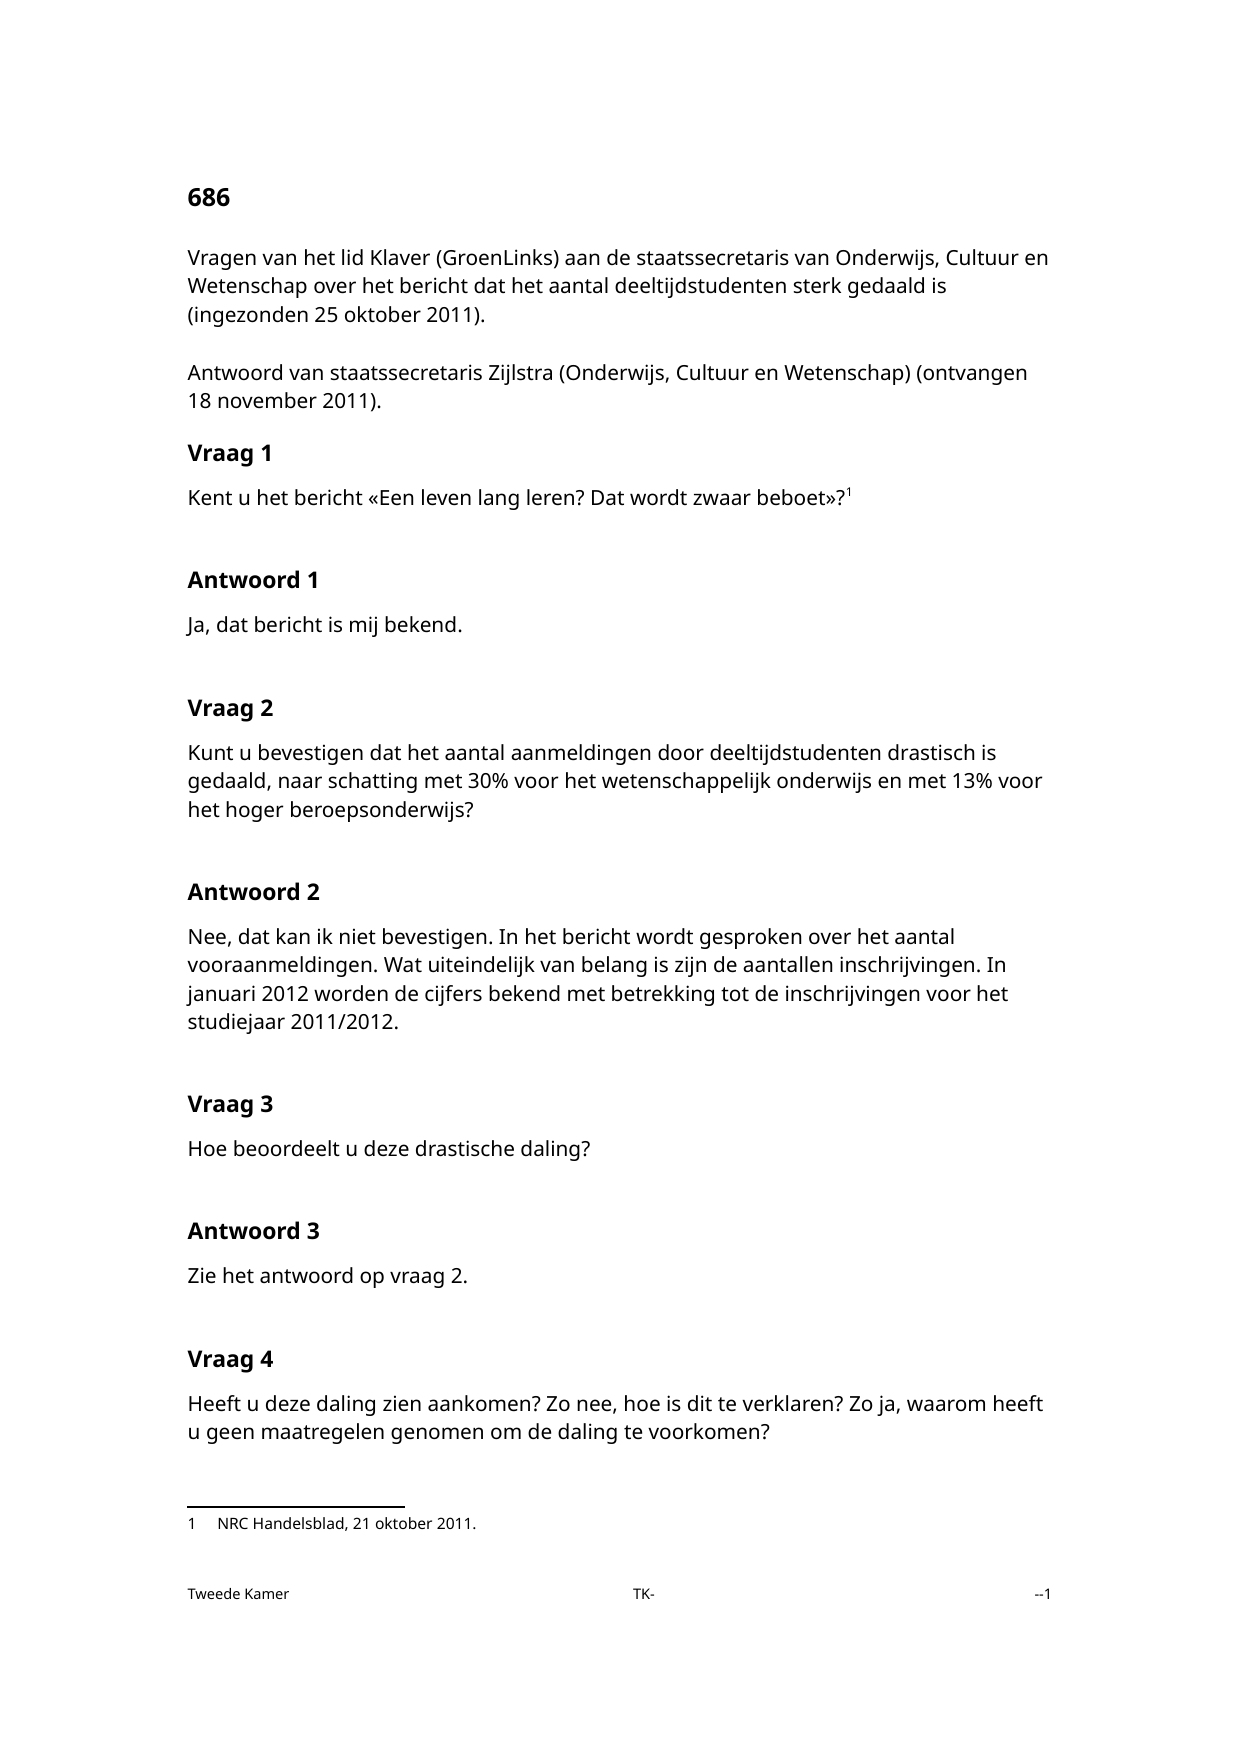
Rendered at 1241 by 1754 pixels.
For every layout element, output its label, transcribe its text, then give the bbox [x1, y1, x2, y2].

text Kent u het bericht «Een leven lang leren? Dat wordt zwaar beboet»? [187, 483, 1053, 512]
text 686 [187, 179, 1053, 213]
subtitle Vraag 2 [187, 692, 1053, 723]
subtitle Antwoord 1 [187, 564, 1053, 596]
text Heeft u deze daling zien aankomen? Zo nee, hoe is dit te verklaren? Zo ja, waarom heeft u geen maatregelen genomen om de daling te voorkomen? [187, 1389, 1053, 1446]
subtitle Vraag 3 [187, 1088, 1053, 1119]
text Vragen van het lid Klaver (GroenLinks) aan de staatssecretaris van Onderwijs, Cultuur en Wetenschap over het bericht dat het aantal deeltijdstudenten sterk gedaald is (ingezonden 25 oktober 2011). [187, 243, 1053, 328]
text Antwoord van staatssecretaris Zijlstra (Onderwijs, Cultuur en Wetenschap) (ontvangen 18 november 2011). [187, 358, 1053, 415]
subtitle Vraag 4 [187, 1342, 1053, 1374]
text Zie het antwoord op vraag 2. [187, 1262, 1053, 1290]
text Kunt u bevestigen dat het aantal aanmeldingen door deeltijdstudenten drastisch is gedaald, naar schatting met 30% voor het wetenschappelijk onderwijs en met 13% voor het hoger beroepsonderwijs? [187, 738, 1053, 823]
text Ja, dat bericht is mij bekend. [187, 611, 1053, 639]
subtitle Antwoord 2 [187, 876, 1053, 907]
subtitle Antwoord 3 [187, 1215, 1053, 1247]
text NRC Handelsblad, 21 oktober 2011. [187, 1506, 1053, 1534]
subtitle Vraag 1 [187, 437, 1053, 468]
text Hoe beoordeelt u deze drastische daling? [187, 1134, 1053, 1163]
text Nee, dat kan ik niet bevestigen. In het bericht wordt gesproken over het aantal vooraanmeldingen. Wat uiteindelijk van belang is zijn de aantallen inschrijvingen. In januari 2012 worden de cijfers bekend met betrekking tot de inschrijvingen voor het studiejaar 2011/2012. [187, 922, 1053, 1036]
